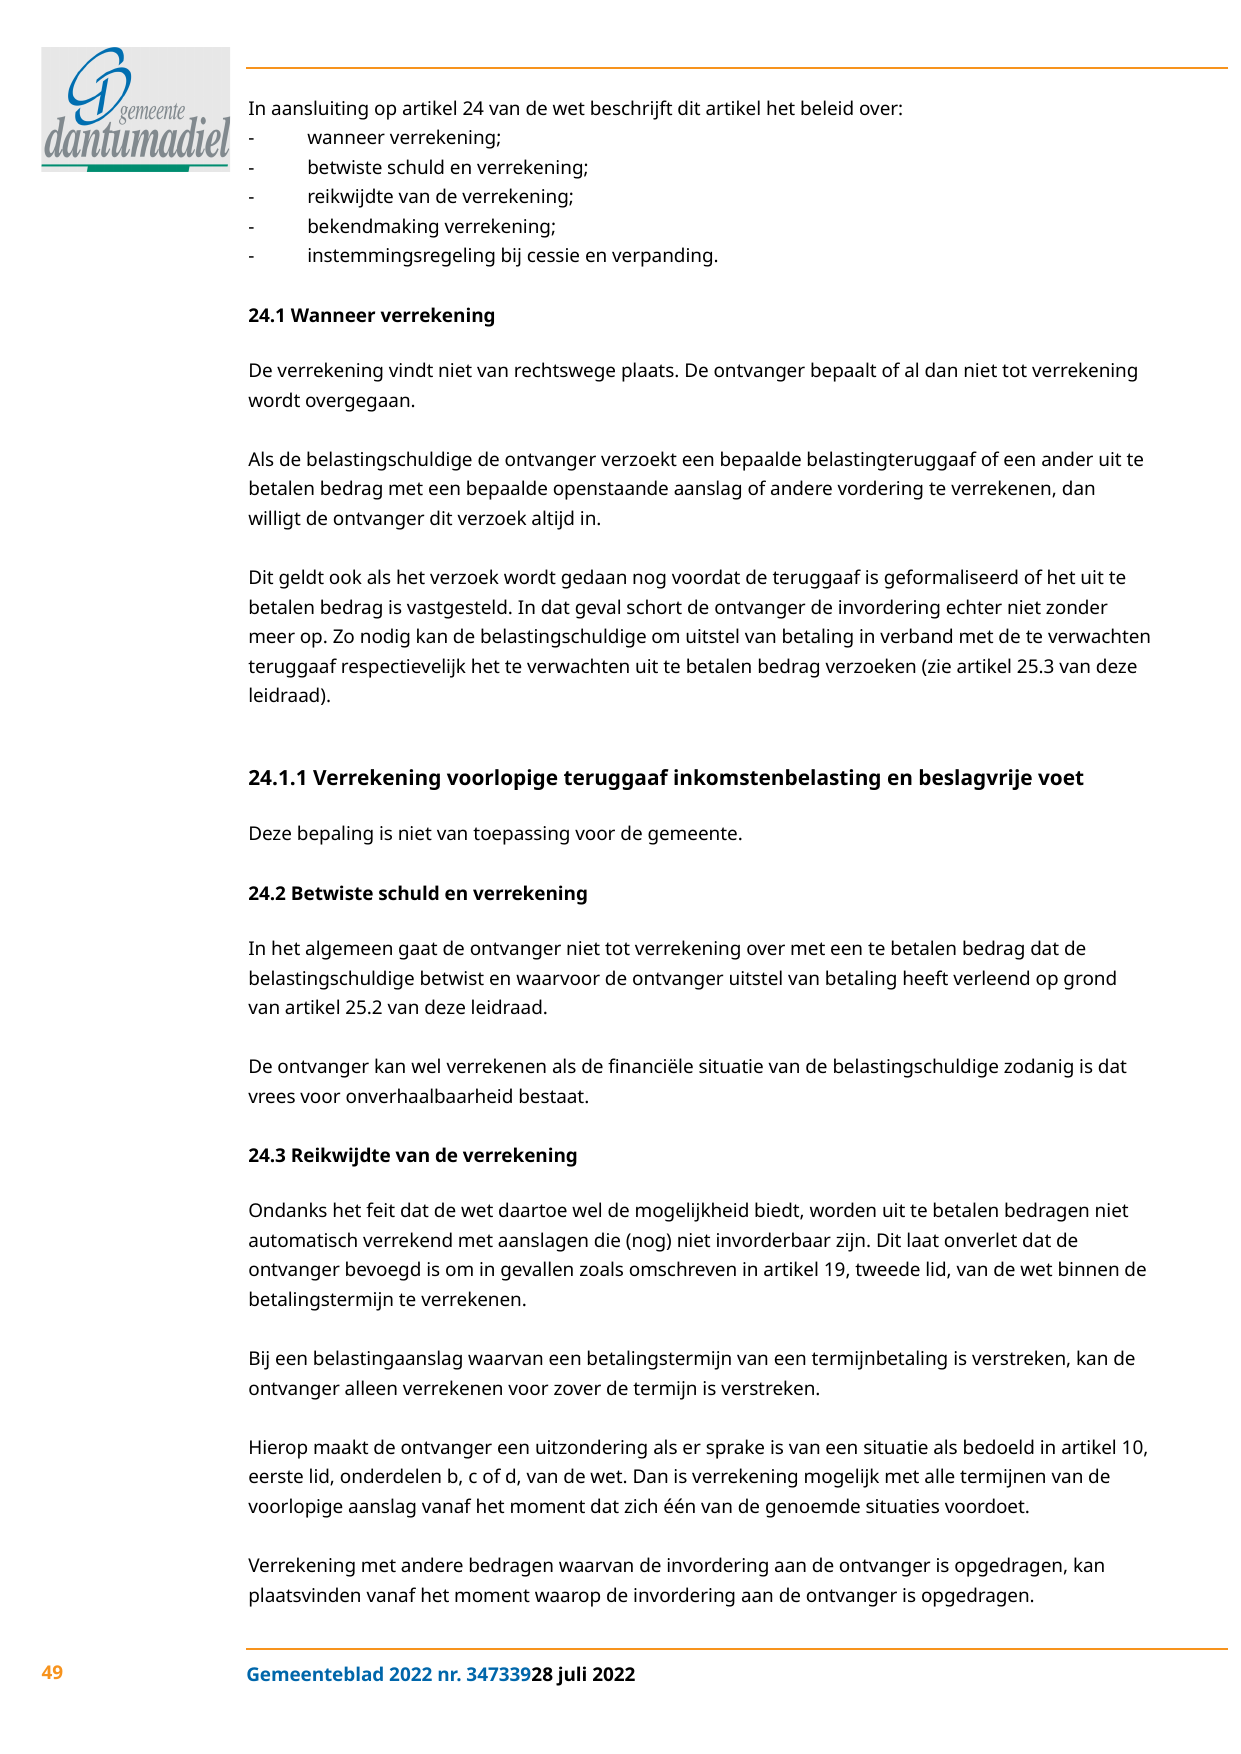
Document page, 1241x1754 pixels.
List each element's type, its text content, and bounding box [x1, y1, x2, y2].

text Deze bepaling is niet van toepassing voor de gemeente. [248, 821, 1152, 846]
text Dit geldt ook als het verzoek wordt gedaan nog voordat de teruggaaf is geformaliseerd of het uit te betalen bedrag is vastgesteld. In dat geval schort de ontvanger de invordering echter niet zonder meer op. Zo nodig kan de belastingschuldige om uitstel van betaling in verband met de te verwachten teruggaaf respectievelijk het te verwachten uit te betalen bedrag verzoeken (zie artikel 25.3 van deze leidraad). [248, 564, 1152, 708]
list wanneer verrekening; [248, 124, 1152, 150]
text De verrekening vindt niet van rechtswege plaats. De ontvanger bepaalt of al dan niet tot verrekening wordt overgegaan. [248, 357, 1152, 412]
text 24.1 Wanneer verrekening [248, 302, 1152, 328]
list bekendmaking verrekening; [248, 213, 1152, 239]
text 24.1.1 Verrekening voorlopige teruggaaf inkomstenbelasting en beslagvrije voet [248, 763, 1152, 791]
list reikwijdte van de verrekening; [248, 183, 1152, 209]
text Hierop maakt de ontvanger een uitzondering als er sprake is van een situatie als bedoeld in artikel 10, eerste lid, onderdelen b, c of d, van de wet. Dan is verrekening mogelijk met alle termijnen van de voorlopige aanslag vanaf het moment dat zich één van de genoemde situaties voordoet. [248, 1434, 1152, 1519]
text Bij een belastingaanslag waarvan een betalingstermijn van een termijnbetaling is verstreken, kan de ontvanger alleen verrekenen voor zover de termijn is verstreken. [248, 1345, 1152, 1401]
list betwiste schuld en verrekening; [248, 154, 1152, 180]
text 24.2 Betwiste schuld en verrekening [248, 880, 1152, 906]
text 24.3 Reikwijdte van de verrekening [248, 1142, 1152, 1168]
text Verrekening met andere bedragen waarvan de invordering aan de ontvanger is opgedragen, kan plaatsvinden vanaf het moment waarop de invordering aan de ontvanger is opgedragen. [248, 1552, 1152, 1608]
picture [41, 47, 231, 172]
list instemmingsregeling bij cessie en verpanding. [248, 243, 1152, 268]
text In het algemeen gaat de ontvanger niet tot verrekening over met een te betalen bedrag dat de belastingschuldige betwist en waarvoor de ontvanger uitstel van betaling heeft verleend op grond van artikel 25.2 van deze leidraad. [248, 935, 1152, 1020]
text In aansluiting op artikel 24 van de wet beschrijft dit artikel het beleid over: [248, 95, 1152, 121]
text De ontvanger kan wel verrekenen als de financiële situatie van de belastingschuldige zodanig is dat vrees voor onverhaalbaarheid bestaat. [248, 1053, 1152, 1109]
text Ondanks het feit dat de wet daartoe wel de mogelijkheid biedt, worden uit te betalen bedragen niet automatisch verrekend met aanslagen die (nog) niet invorderbaar zijn. Dit laat onverlet dat de ontvanger bevoegd is om in gevallen zoals omschreven in artikel 19, tweede lid, van de wet binnen de betalingstermijn te verrekenen. [248, 1197, 1152, 1312]
text Als de belastingschuldige de ontvanger verzoekt een bepaalde belastingteruggaaf of een ander uit te betalen bedrag met een bepaalde openstaande aanslag of andere vordering te verrekenen, dan willigt de ontvanger dit verzoek altijd in. [248, 446, 1152, 531]
